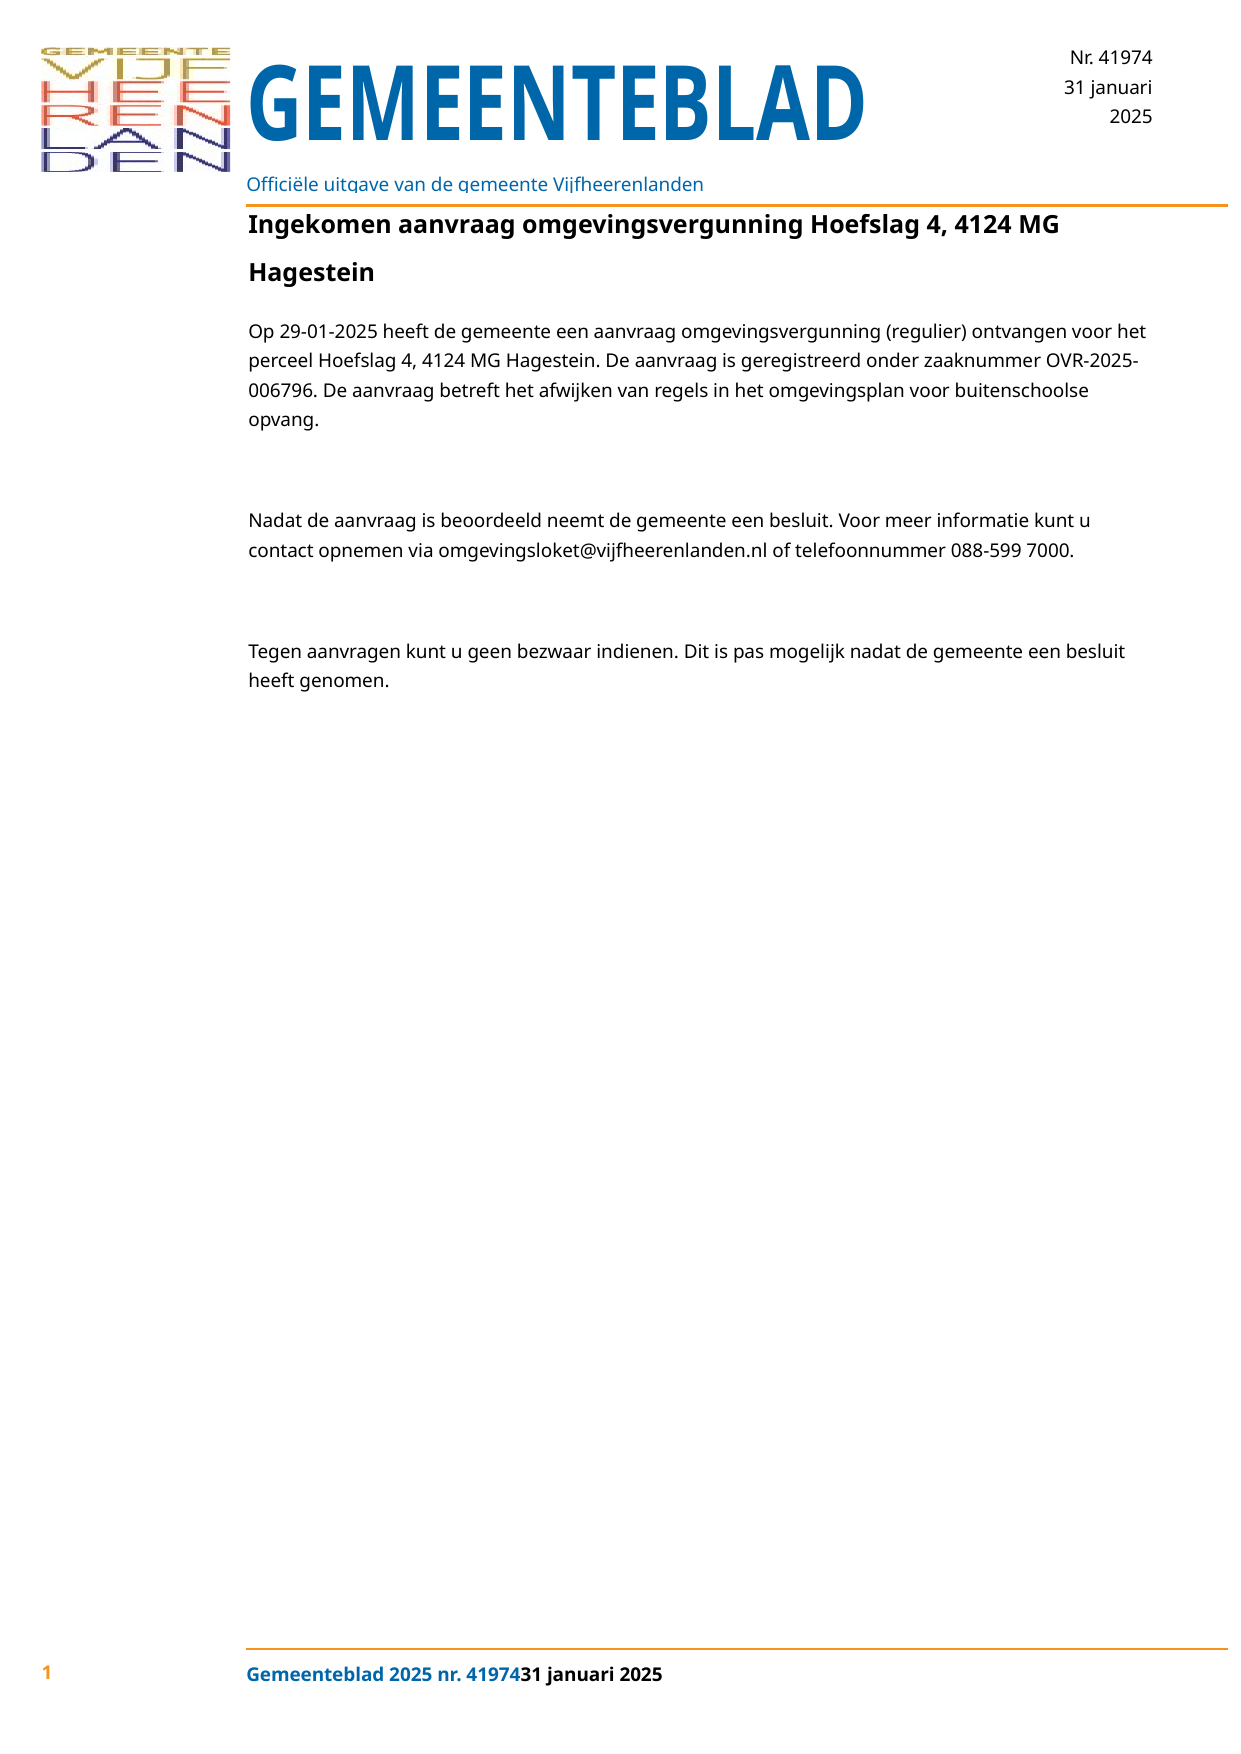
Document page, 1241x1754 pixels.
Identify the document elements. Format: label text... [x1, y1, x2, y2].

text Nadat de aanvraag is beoordeeld neemt de gemeente een besluit. Voor meer informatie kunt u contact opnemen via omgevingsloket@vijfheerenlanden.nl of telefoonnummer 088-599 7000. [248, 507, 1152, 563]
text Op 29-01-2025 heeft de gemeente een aanvraag omgevingsvergunning (regulier) ontvangen voor het perceel Hoefslag 4, 4124 MG Hagestein. De aanvraag is geregistreerd onder zaaknummer OVR-2025-006796. De aanvraag betreft het afwijken van regels in het omgevingsplan voor buitenschoolse opvang. [248, 318, 1152, 432]
text Tegen aanvragen kunt u geen bezwaar indienen. Dit is pas mogelijk nadat de gemeente een besluit heeft genomen. [248, 638, 1152, 693]
picture [41, 47, 231, 172]
text Ingekomen aanvraag omgevingsvergunning Hoefslag 4, 4124 MG Hagestein [248, 207, 1152, 288]
